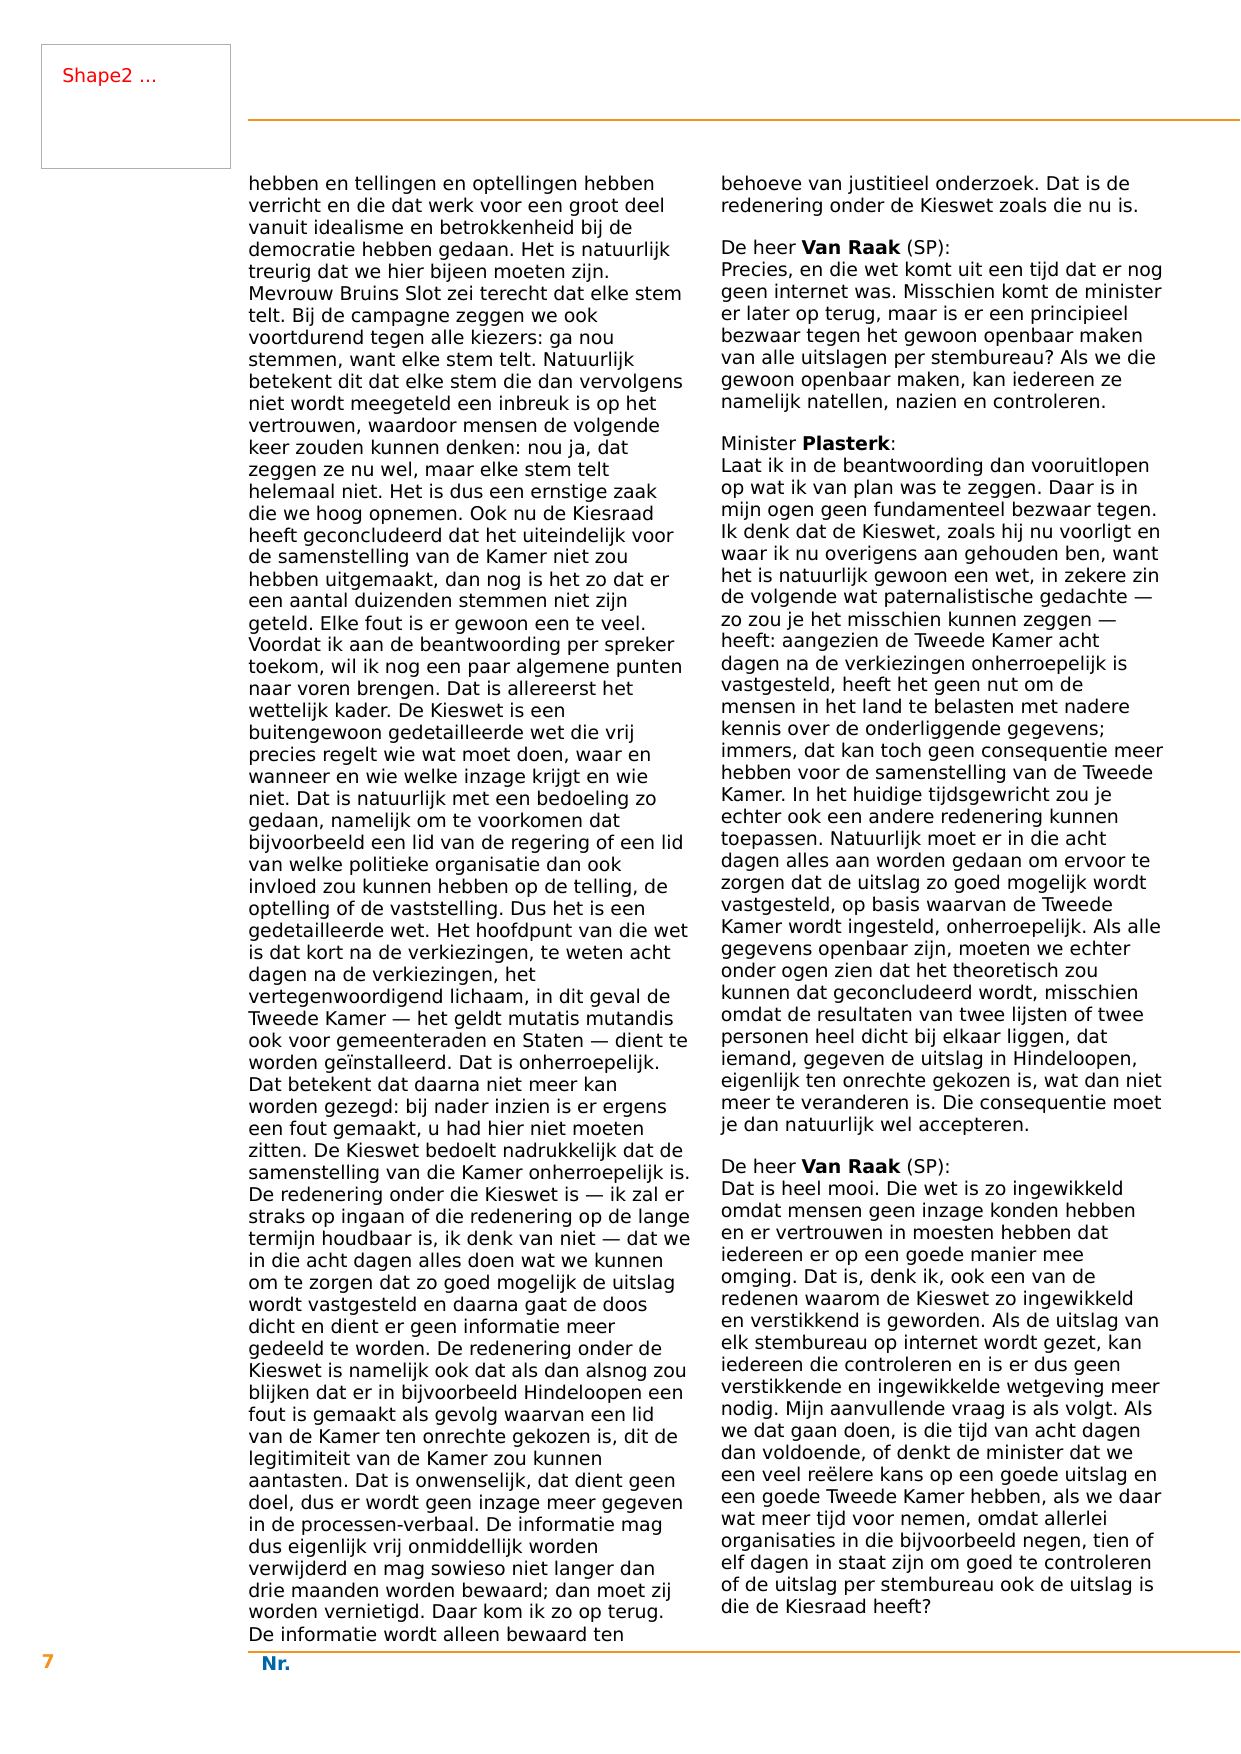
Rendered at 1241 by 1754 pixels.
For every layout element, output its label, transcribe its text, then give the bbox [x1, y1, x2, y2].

text Dat is heel mooi. Die wet is zo ingewikkeld omdat mensen geen inzage konden hebben en er vertrouwen in moesten hebben dat iedereen er op een goede manier mee omging. Dat is, denk ik, ook een van de redenen waarom de Kieswet zo ingewikkeld en verstikkend is geworden. Als de uitslag van elk stembureau op internet wordt gezet, kan iedereen die controleren en is er dus geen verstikkende en ingewikkelde wetgeving meer nodig. Mijn aanvullende vraag is als volgt. Als we dat gaan doen, is die tijd van acht dagen dan voldoende, of denkt de minister dat we een veel reëlere kans op een goede uitslag en een goede Tweede Kamer hebben, als we daar wat meer tijd voor nemen, omdat allerlei organisaties in die bijvoorbeeld negen, tien of elf dagen in staat zijn om goed te controleren of de uitslag per stembureau ook de uitslag is die de Kiesraad heeft? [721, 1178, 1163, 1617]
text De heer Van Raak (SP): [721, 237, 1163, 259]
text behoeve van justitieel onderzoek. Dat is de redenering onder de Kieswet zoals die nu is. [721, 173, 1163, 217]
text Laat ik in de beantwoording dan vooruitlopen op wat ik van plan was te zeggen. Daar is in mijn ogen geen fundamenteel bezwaar tegen. Ik denk dat de Kieswet, zoals hij nu voorligt en waar ik nu overigens aan gehouden ben, want het is natuurlijk gewoon een wet, in zekere zin de volgende wat paternalistische gedachte — zo zou je het misschien kunnen zeggen — heeft: aangezien de Tweede Kamer acht dagen na de verkiezingen onherroepelijk is vastgesteld, heeft het geen nut om de mensen in het land te belasten met nadere kennis over de onderliggende gegevens; immers, dat kan toch geen consequentie meer hebben voor de samenstelling van de Tweede Kamer. In het huidige tijdsgewricht zou je echter ook een andere redenering kunnen toepassen. Natuurlijk moet er in die acht dagen alles aan worden gedaan om ervoor te zorgen dat de uitslag zo goed mogelijk wordt vastgesteld, op basis waarvan de Tweede Kamer wordt ingesteld, onherroepelijk. Als alle gegevens openbaar zijn, moeten we echter onder ogen zien dat het theoretisch zou kunnen dat geconcludeerd wordt, misschien omdat de resultaten van twee lijsten of twee personen heel dicht bij elkaar liggen, dat iemand, gegeven de uitslag in Hindeloopen, eigenlijk ten onrechte gekozen is, wat dan niet meer te veranderen is. Die consequentie moet je dan natuurlijk wel accepteren. [721, 454, 1163, 1136]
text Voordat ik aan de beantwoording per spreker toekom, wil ik nog een paar algemene punten naar voren brengen. Dat is allereerst het wettelijk kader. De Kieswet is een buitengewoon gedetailleerde wet die vrij precies regelt wie wat moet doen, waar en wanneer en wie welke inzage krijgt en wie niet. Dat is natuurlijk met een bedoeling zo gedaan, namelijk om te voorkomen dat bijvoorbeeld een lid van de regering of een lid van welke politieke organisatie dan ook invloed zou kunnen hebben op de telling, de optelling of de vaststelling. Dus het is een gedetailleerde wet. Het hoofdpunt van die wet is dat kort na de verkiezingen, te weten acht dagen na de verkiezingen, het vertegenwoordigend lichaam, in dit geval de Tweede Kamer — het geldt mutatis mutandis ook voor gemeenteraden en Staten — dient te worden geïnstalleerd. Dat is onherroepelijk. Dat betekent dat daarna niet meer kan worden gezegd: bij nader inzien is er ergens een fout gemaakt, u had hier niet moeten zitten. De Kieswet bedoelt nadrukkelijk dat de samenstelling van die Kamer onherroepelijk is. De redenering onder die Kieswet is — ik zal er straks op ingaan of die redenering op de lange termijn houdbaar is, ik denk van niet — dat we in die acht dagen alles doen wat we kunnen om te zorgen dat zo goed mogelijk de uitslag wordt vastgesteld en daarna gaat de doos dicht en dient er geen informatie meer gedeeld te worden. De redenering onder de Kieswet is namelijk ook dat als dan alsnog zou blijken dat er in bijvoorbeeld Hindeloopen een fout is gemaakt als gevolg waarvan een lid van de Kamer ten onrechte gekozen is, dit de legitimiteit van de Kamer zou kunnen aantasten. Dat is onwenselijk, dat dient geen doel, dus er wordt geen inzage meer gegeven in de processen-verbaal. De informatie mag dus eigenlijk vrij onmiddellijk worden verwijderd en mag sowieso niet langer dan drie maanden worden bewaard; dan moet zij worden vernietigd. Daar kom ik zo op terug. De informatie wordt alleen bewaard ten [248, 634, 691, 1645]
text Precies, en die wet komt uit een tijd dat er nog geen internet was. Misschien komt de minister er later op terug, maar is er een principieel bezwaar tegen het gewoon openbaar maken van alle uitslagen per stembureau? Als we die gewoon openbaar maken, kan iedereen ze namelijk natellen, nazien en controleren. [721, 259, 1163, 413]
text Minister Plasterk: [721, 433, 1163, 454]
text De heer Van Raak (SP): [721, 1156, 1163, 1178]
text hebben en tellingen en optellingen hebben verricht en die dat werk voor een groot deel vanuit idealisme en betrokkenheid bij de democratie hebben gedaan. Het is natuurlijk treurig dat we hier bijeen moeten zijn. Mevrouw Bruins Slot zei terecht dat elke stem telt. Bij de campagne zeggen we ook voortdurend tegen alle kiezers: ga nou stemmen, want elke stem telt. Natuurlijk betekent dit dat elke stem die dan vervolgens niet wordt meegeteld een inbreuk is op het vertrouwen, waardoor mensen de volgende keer zouden kunnen denken: nou ja, dat zeggen ze nu wel, maar elke stem telt helemaal niet. Het is dus een ernstige zaak die we hoog opnemen. Ook nu de Kiesraad heeft geconcludeerd dat het uiteindelijk voor de samenstelling van de Kamer niet zou hebben uitgemaakt, dan nog is het zo dat er een aantal duizenden stemmen niet zijn geteld. Elke fout is er gewoon een te veel. [248, 173, 691, 634]
